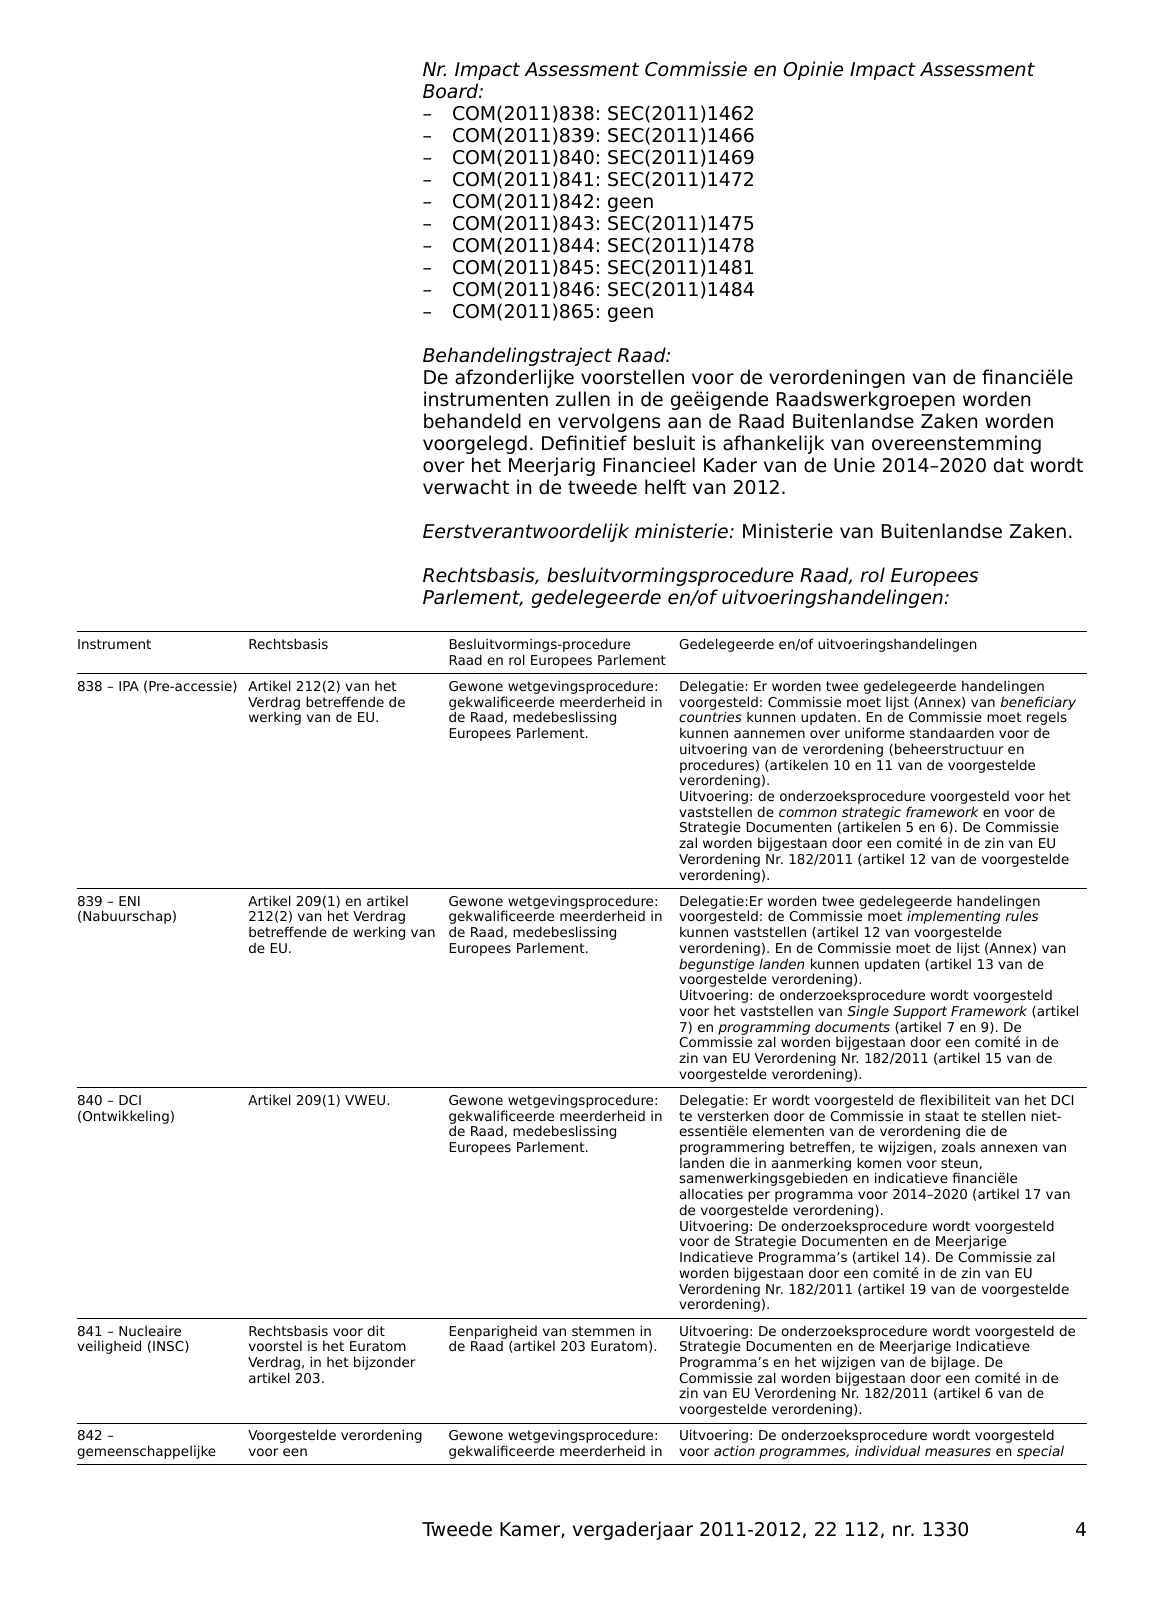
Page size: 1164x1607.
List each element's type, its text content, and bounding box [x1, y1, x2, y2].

text – COM(2011)840: SEC(2011)1469 [422, 147, 1087, 169]
table_cell Rechtsbasis voor dit voorstel is het Euratom Verdrag, in het bijzonder artikel 203. [242, 1319, 442, 1422]
text – COM(2011)843: SEC(2011)1475 [422, 213, 1087, 235]
text Eerstverantwoordelijk ministerie: Ministerie van Buitenlandse Zaken. [422, 521, 1087, 543]
table_cell Uitvoering: De onderzoeksprocedure wordt voorgesteld de Strategie Documenten en de Meerjarige Indicatieve Programma’s en het wijzigen van de bijlage. De Commissie zal worden bijgestaan door een comité in de zin van EU Verordening Nr. 182/2011 (artikel 6 van de voorgestelde verordening). [673, 1319, 1087, 1422]
table_cell 838 – IPA (Pre-accessie) [77, 674, 242, 888]
text – COM(2011)838: SEC(2011)1462 [422, 103, 1087, 125]
table_cell Artikel 212(2) van het Verdrag betreffende de werking van de EU. [242, 674, 442, 888]
table_cell Artikel 209(1) en artikel 212(2) van het Verdrag betreffende de werking van de EU. [242, 889, 442, 1087]
table_cell Gewone wetgevingsprocedure: gekwalificeerde meerderheid in de Raad, medebeslissing Europees Parlement. [443, 889, 673, 1087]
table_cell 841 – Nucleaire veiligheid (INSC) [77, 1319, 242, 1422]
text – COM(2011)865: geen [422, 301, 1087, 323]
table_cell Gewone wetgevingsprocedure: gekwalificeerde meerderheid in [443, 1424, 673, 1464]
text – COM(2011)841: SEC(2011)1472 [422, 169, 1087, 191]
text – COM(2011)845: SEC(2011)1481 [422, 257, 1087, 279]
table_header Instrument [77, 632, 242, 673]
table_cell Delegatie: Er wordt voorgesteld de flexibiliteit van het DCI te versterken door de Commissie in staat te stellen niet-essentiële elementen van de verordening die de programmering betreffen, te wijzigen, zoals annexen van landen die in aanmerking komen voor steun, samenwerkingsgebieden en indicatieve financiële allocaties per programma voor 2014–2020 (artikel 17 van de voorgestelde verordening). Uitvoering: De onderzoeksprocedure wordt voorgesteld voor de Strategie Documenten en de Meerjarige Indicatieve Programma’s (artikel 14). De Commissie zal worden bijgestaan door een comité in de zin van EU Verordening Nr. 182/2011 (artikel 19 van de voorgestelde verordening). [673, 1088, 1087, 1318]
table_header Besluitvormings-procedure Raad en rol Europees Parlement [443, 632, 673, 673]
table_cell 839 – ENI (Nabuurschap) [77, 889, 242, 1087]
table_cell Artikel 209(1) VWEU. [242, 1088, 442, 1318]
table_cell Gewone wetgevingsprocedure: gekwalificeerde meerderheid in de Raad, medebeslissing Europees Parlement. [443, 674, 673, 888]
subtitle Rechtsbasis, besluitvormingsprocedure Raad, rol Europees Parlement, gedelegeerde en/of uitvoeringshandelingen: [422, 565, 1087, 609]
text – COM(2011)842: geen [422, 191, 1087, 213]
text De afzonderlijke voorstellen voor de verordeningen van de financiële instrumenten zullen in de geëigende Raadswerkgroepen worden behandeld en vervolgens aan de Raad Buitenlandse Zaken worden voorgelegd. Definitief besluit is afhankelijk van overeenstemming over het Meerjarig Financieel Kader van de Unie 2014–2020 dat wordt verwacht in de tweede helft van 2012. [422, 367, 1087, 499]
text – COM(2011)846: SEC(2011)1484 [422, 279, 1087, 301]
table_cell Delegatie:Er worden twee gedelegeerde handelingen voorgesteld: de Commissie moet implementing rules kunnen vaststellen (artikel 12 van voorgestelde verordening). En de Commissie moet de lijst (Annex) van begunstige landen kunnen updaten (artikel 13 van de voorgestelde verordening). Uitvoering: de onderzoeksprocedure wordt voorgesteld voor het vaststellen van Single Support Framework (artikel 7) en programming documents (artikel 7 en 9). De Commissie zal worden bijgestaan door een comité in de zin van EU Verordening Nr. 182/2011 (artikel 15 van de voorgestelde verordening). [673, 889, 1087, 1087]
table_cell 842 – gemeenschappelijke [77, 1424, 242, 1464]
text – COM(2011)844: SEC(2011)1478 [422, 235, 1087, 257]
table_cell Gewone wetgevingsprocedure: gekwalificeerde meerderheid in de Raad, medebeslissing Europees Parlement. [443, 1088, 673, 1318]
table_cell 840 – DCI (Ontwikkeling) [77, 1088, 242, 1318]
subtitle Behandelingstraject Raad: [422, 345, 1087, 367]
table_cell Eenparigheid van stemmen in de Raad (artikel 203 Euratom). [443, 1319, 673, 1422]
subtitle Nr. Impact Assessment Commissie en Opinie Impact Assessment Board: [422, 59, 1087, 103]
table_header Gedelegeerde en/of uitvoeringshandelingen [673, 632, 1087, 673]
text – COM(2011)839: SEC(2011)1466 [422, 125, 1087, 147]
table_header Rechtsbasis [242, 632, 442, 673]
table_cell Uitvoering: De onderzoeksprocedure wordt voorgesteld voor action programmes, individual measures en special [673, 1424, 1087, 1464]
table_cell Voorgestelde verordening voor een [242, 1424, 442, 1464]
table_cell Delegatie: Er worden twee gedelegeerde handelingen voorgesteld: Commissie moet lijst (Annex) van beneficiary countries kunnen updaten. En de Commissie moet regels kunnen aannemen over uniforme standaarden voor de uitvoering van de verordening (beheerstructuur en procedures) (artikelen 10 en 11 van de voorgestelde verordening). Uitvoering: de onderzoeksprocedure voorgesteld voor het vaststellen de common strategic framework en voor de Strategie Documenten (artikelen 5 en 6). De Commissie zal worden bijgestaan door een comité in de zin van EU Verordening Nr. 182/2011 (artikel 12 van de voorgestelde verordening). [673, 674, 1087, 888]
